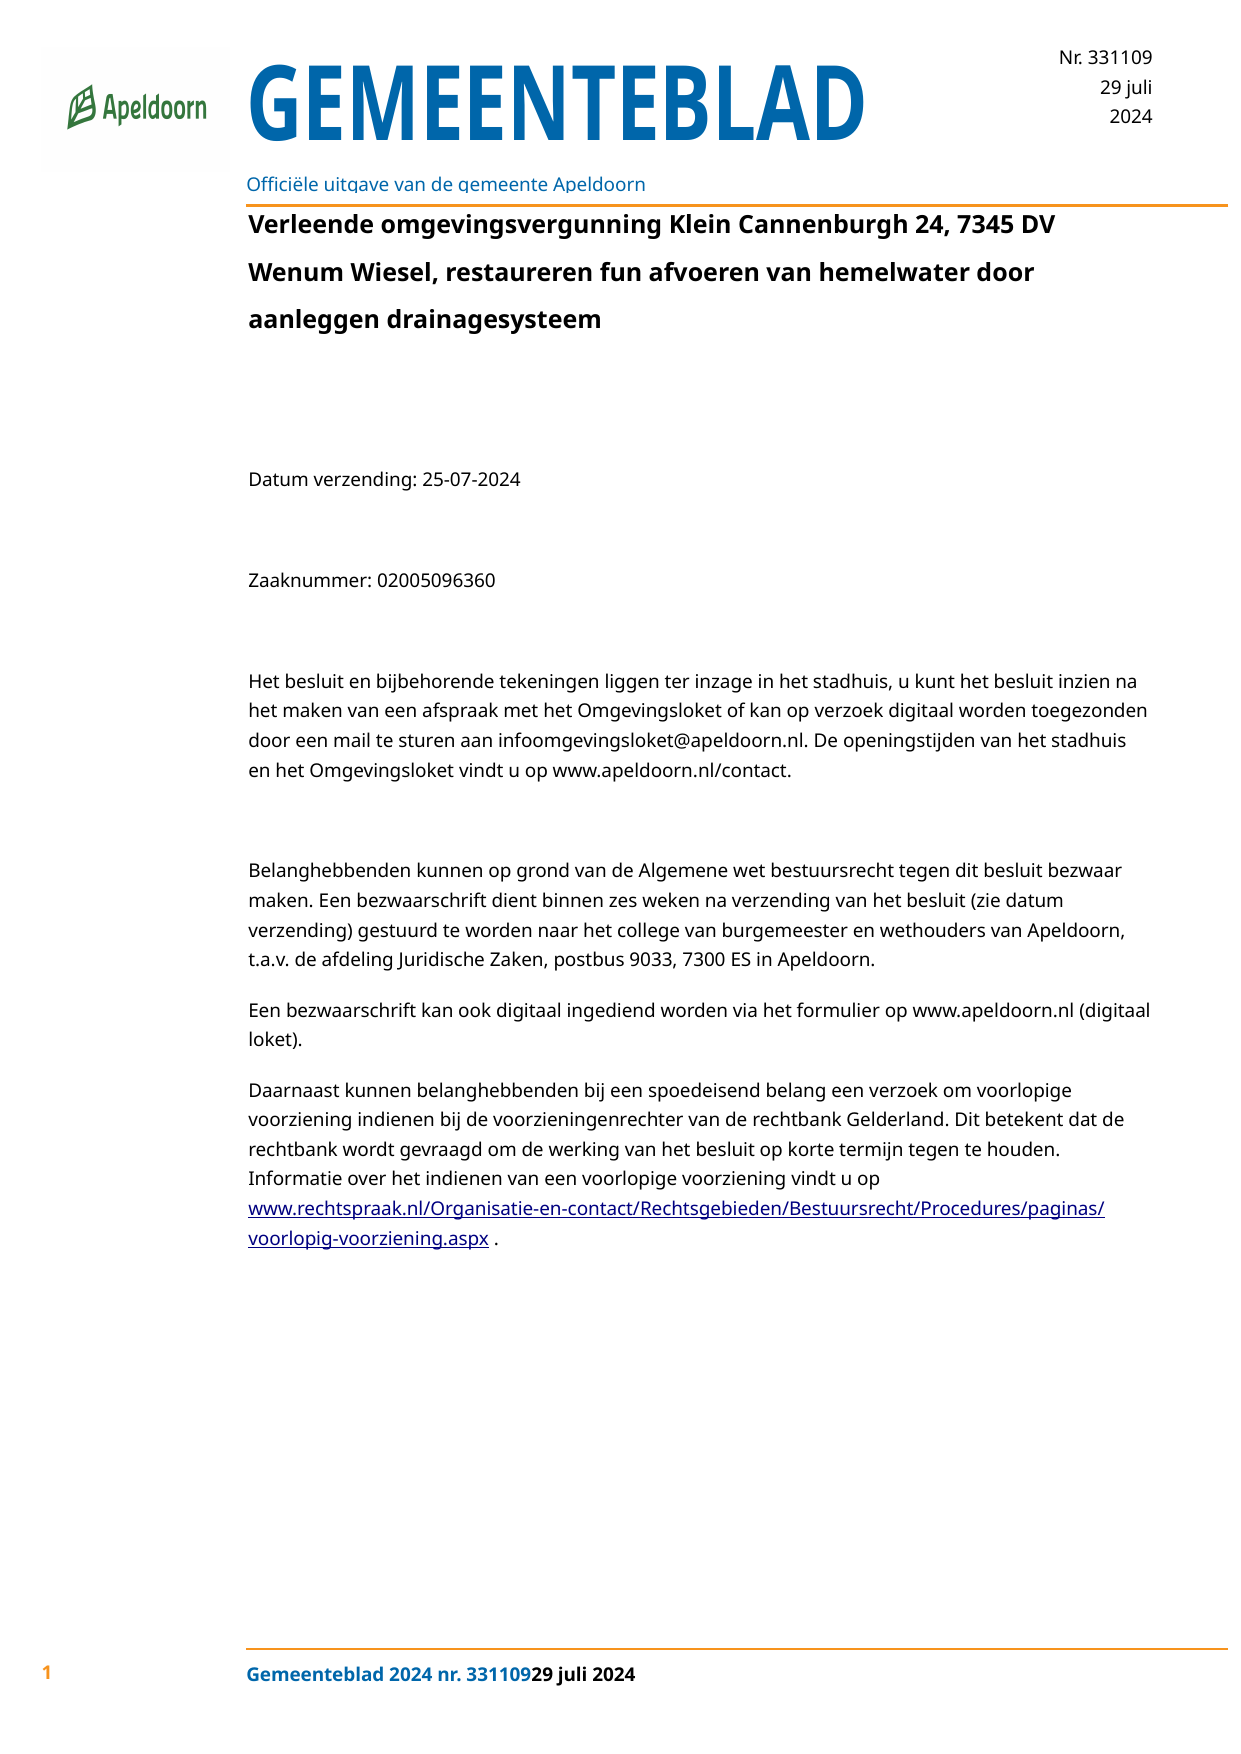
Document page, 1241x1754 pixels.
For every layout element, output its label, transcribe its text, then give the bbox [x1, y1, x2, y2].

text Datum verzending: 25-07-2024 [248, 466, 1152, 492]
text Zaaknummer: 02005096360 [248, 567, 1152, 593]
text Het besluit en bijbehorende tekeningen liggen ter inzage in het stadhuis, u kunt het besluit inzien na het maken van een afspraak met het Omgevingsloket of kan op verzoek digitaal worden toegezonden door een mail te sturen aan infoomgevingsloket@apeldoorn.nl. De openingstijden van het stadhuis en het Omgevingsloket vindt u op www.apeldoorn.nl/contact. [248, 668, 1152, 782]
text Verleende omgevingsvergunning Klein Cannenburgh 24, 7345 DV Wenum Wiesel, restaureren fun afvoeren van hemelwater door aanleggen drainagesysteem [248, 207, 1152, 336]
picture [41, 47, 231, 172]
text Daarnaast kunnen belanghebbenden bij een spoedeisend belang een verzoek om voorlopige voorziening indienen bij de voorzieningenrechter van de rechtbank Gelderland. Dit betekent dat de rechtbank wordt gevraagd om de werking van het besluit op korte termijn tegen te houden. Informatie over het indienen van een voorlopige voorziening vindt u op www.rechtspraak.nl/Organisatie-en-contact/Rechtsgebieden/Bestuursrecht/Procedures/paginas/voorlopig-voorziening.aspx . [248, 1077, 1152, 1250]
text Belanghebbenden kunnen op grond van de Algemene wet bestuursrecht tegen dit besluit bezwaar maken. Een bezwaarschrift dient binnen zes weken na verzending van het besluit (zie datum verzending) gestuurd te worden naar het college van burgemeester en wethouders van Apeldoorn, t.a.v. de afdeling Juridische Zaken, postbus 9033, 7300 ES in Apeldoorn. [248, 858, 1152, 972]
text Een bezwaarschrift kan ook digitaal ingediend worden via het formulier op www.apeldoorn.nl (digitaal loket). [248, 997, 1152, 1052]
